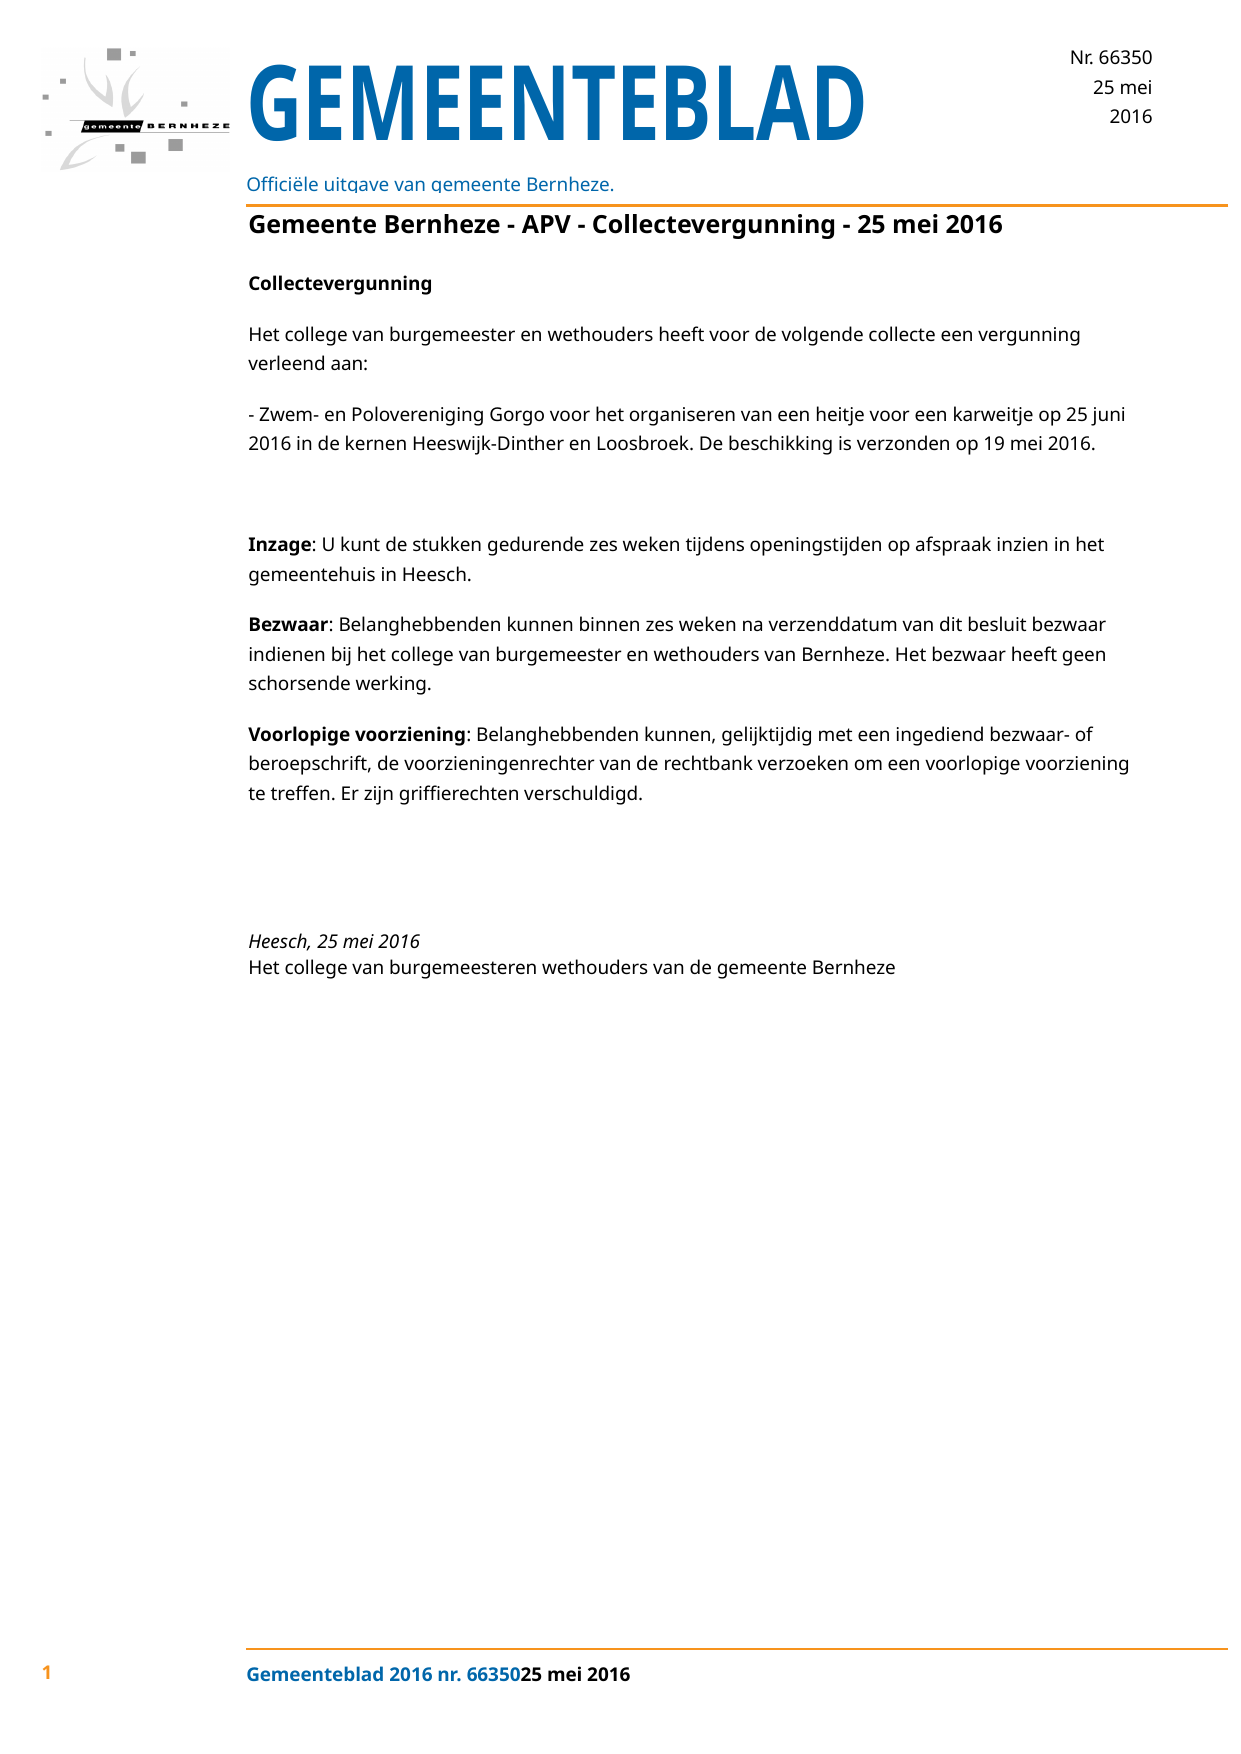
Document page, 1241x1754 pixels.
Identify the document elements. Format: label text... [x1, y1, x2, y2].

text Inzage: U kunt de stukken gedurende zes weken tijdens openingstijden op afspraak inzien in het gemeentehuis in Heesch. [248, 531, 1152, 586]
text Gemeente Bernheze - APV - Collectevergunning - 25 mei 2016 [248, 207, 1152, 241]
text Het college van burgemeesteren wethouders van de gemeente Bernheze [248, 954, 1152, 980]
text Voorlopige voorziening: Belanghebbenden kunnen, gelijktijdig met een ingediend bezwaar- of beroepschrift, de voorzieningenrechter van de rechtbank verzoeken om een voorlopige voorziening te treffen. Er zijn griffierechten verschuldigd. [248, 721, 1152, 806]
text Bezwaar: Belanghebbenden kunnen binnen zes weken na verzenddatum van dit besluit bezwaar indienen bij het college van burgemeester en wethouders van Bernheze. Het bezwaar heeft geen schorsende werking. [248, 611, 1152, 696]
text Het college van burgemeester en wethouders heeft voor de volgende collecte een vergunning verleend aan: [248, 321, 1152, 376]
picture [41, 47, 231, 172]
text Collectevergunning [248, 270, 1152, 296]
text Heesch, 25 mei 2016 [248, 928, 1152, 954]
text - Zwem- en Polovereniging Gorgo voor het organiseren van een heitje voor een karweitje op 25 juni 2016 in de kernen Heeswijk-Dinther en Loosbroek. De beschikking is verzonden op 19 mei 2016. [248, 401, 1152, 456]
